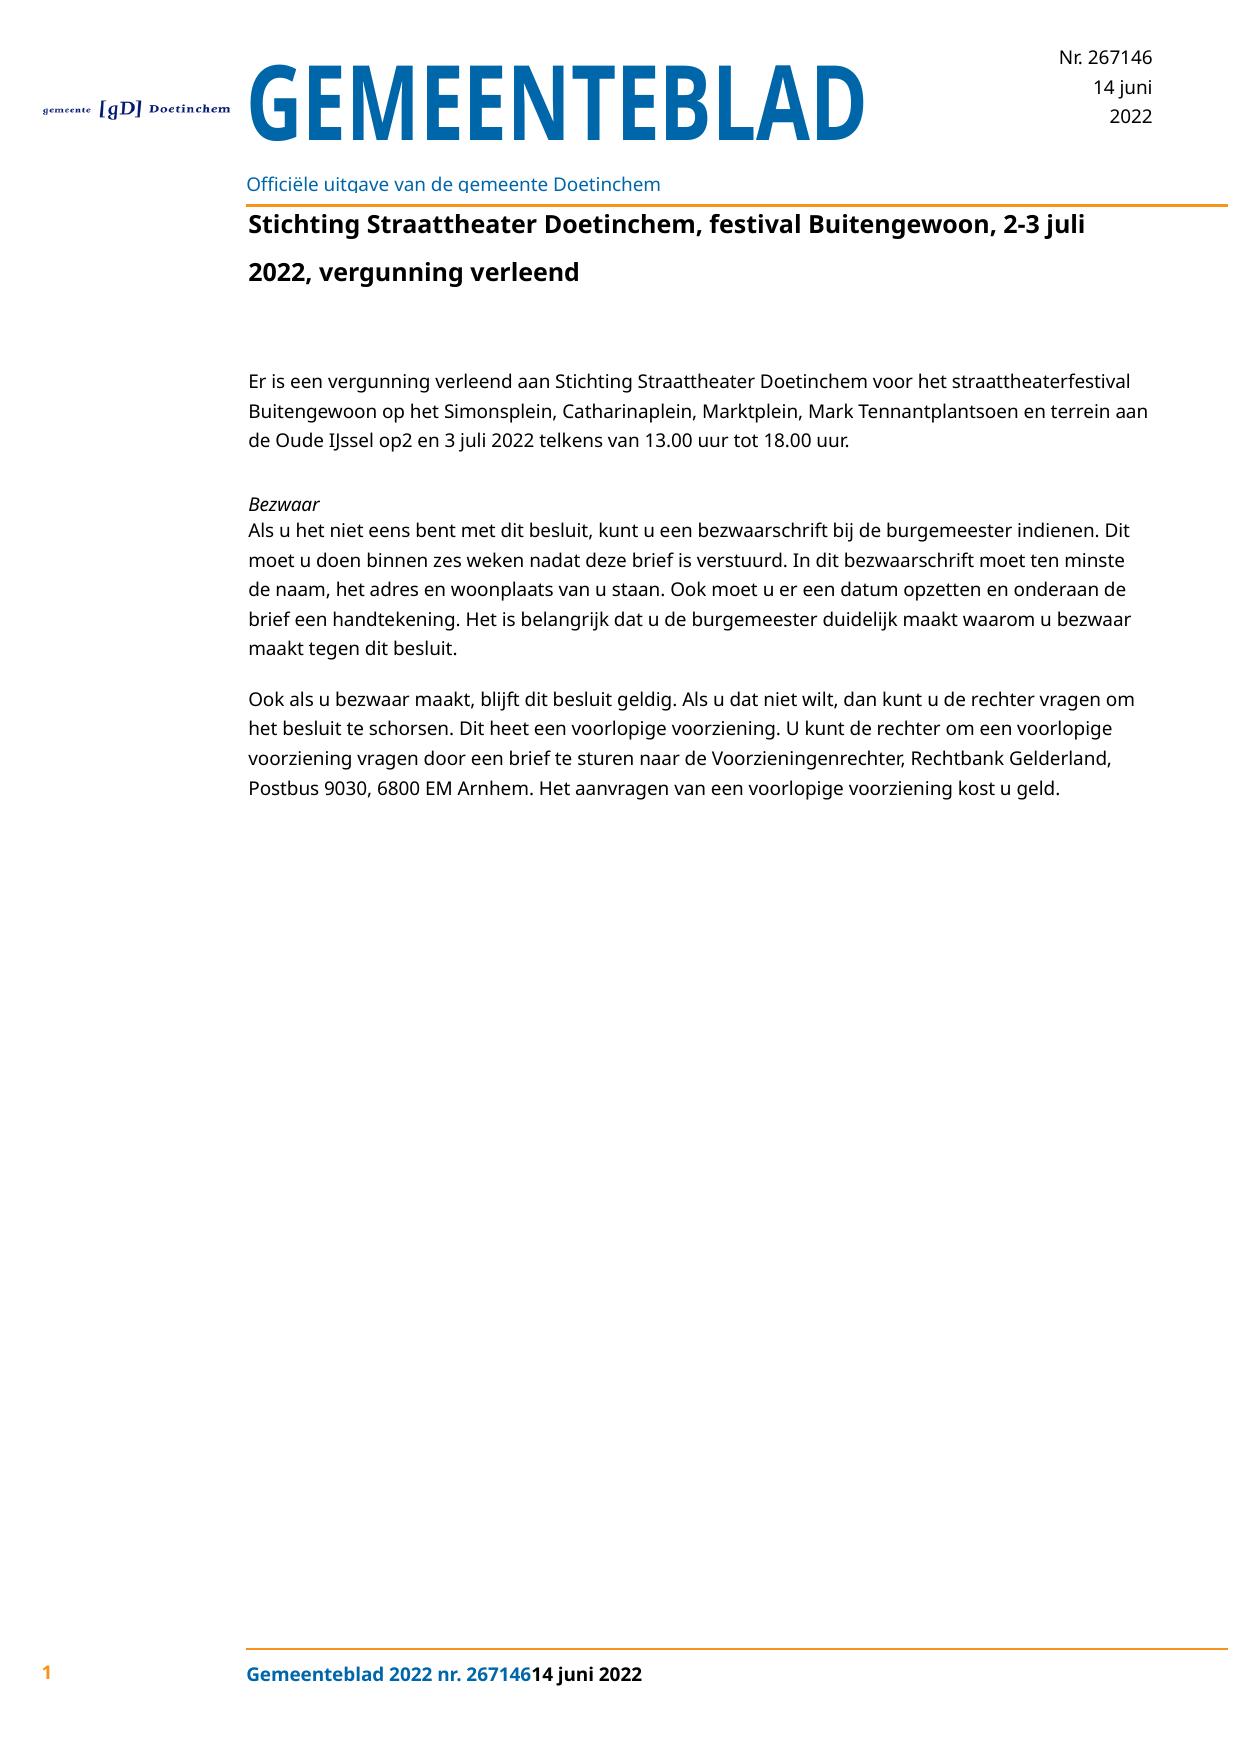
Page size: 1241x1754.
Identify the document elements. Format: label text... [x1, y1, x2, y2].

text Stichting Straattheater Doetinchem, festival Buitengewoon, 2-3 juli 2022, vergunning verleend [248, 207, 1152, 288]
picture [41, 47, 231, 172]
text Bezwaar [248, 491, 1152, 517]
text Ook als u bezwaar maakt, blijft dit besluit geldig. Als u dat niet wilt, dan kunt u de rechter vragen om het besluit te schorsen. Dit heet een voorlopige voorziening. U kunt de rechter om een voorlopige voorziening vragen door een brief te sturen naar de Voorzieningenrechter, Rechtbank Gelderland, Postbus 9030, 6800 EM Arnhem. Het aanvragen van een voorlopige voorziening kost u geld. [248, 686, 1152, 800]
text Als u het niet eens bent met dit besluit, kunt u een bezwaarschrift bij de burgemeester indienen. Dit moet u doen binnen zes weken nadat deze brief is verstuurd. In dit bezwaarschrift moet ten minste de naam, het adres en woonplaats van u staan. Ook moet u er een datum opzetten en onderaan de brief een handtekening. Het is belangrijk dat u de burgemeester duidelijk maakt waarom u bezwaar maakt tegen dit besluit. [248, 517, 1152, 661]
text Er is een vergunning verleend aan Stichting Straattheater Doetinchem voor het straattheaterfestival Buitengewoon op het Simonsplein, Catharinaplein, Marktplein, Mark Tennantplantsoen en terrein aan de Oude IJssel op2 en 3 juli 2022 telkens van 13.00 uur tot 18.00 uur. [248, 368, 1152, 453]
